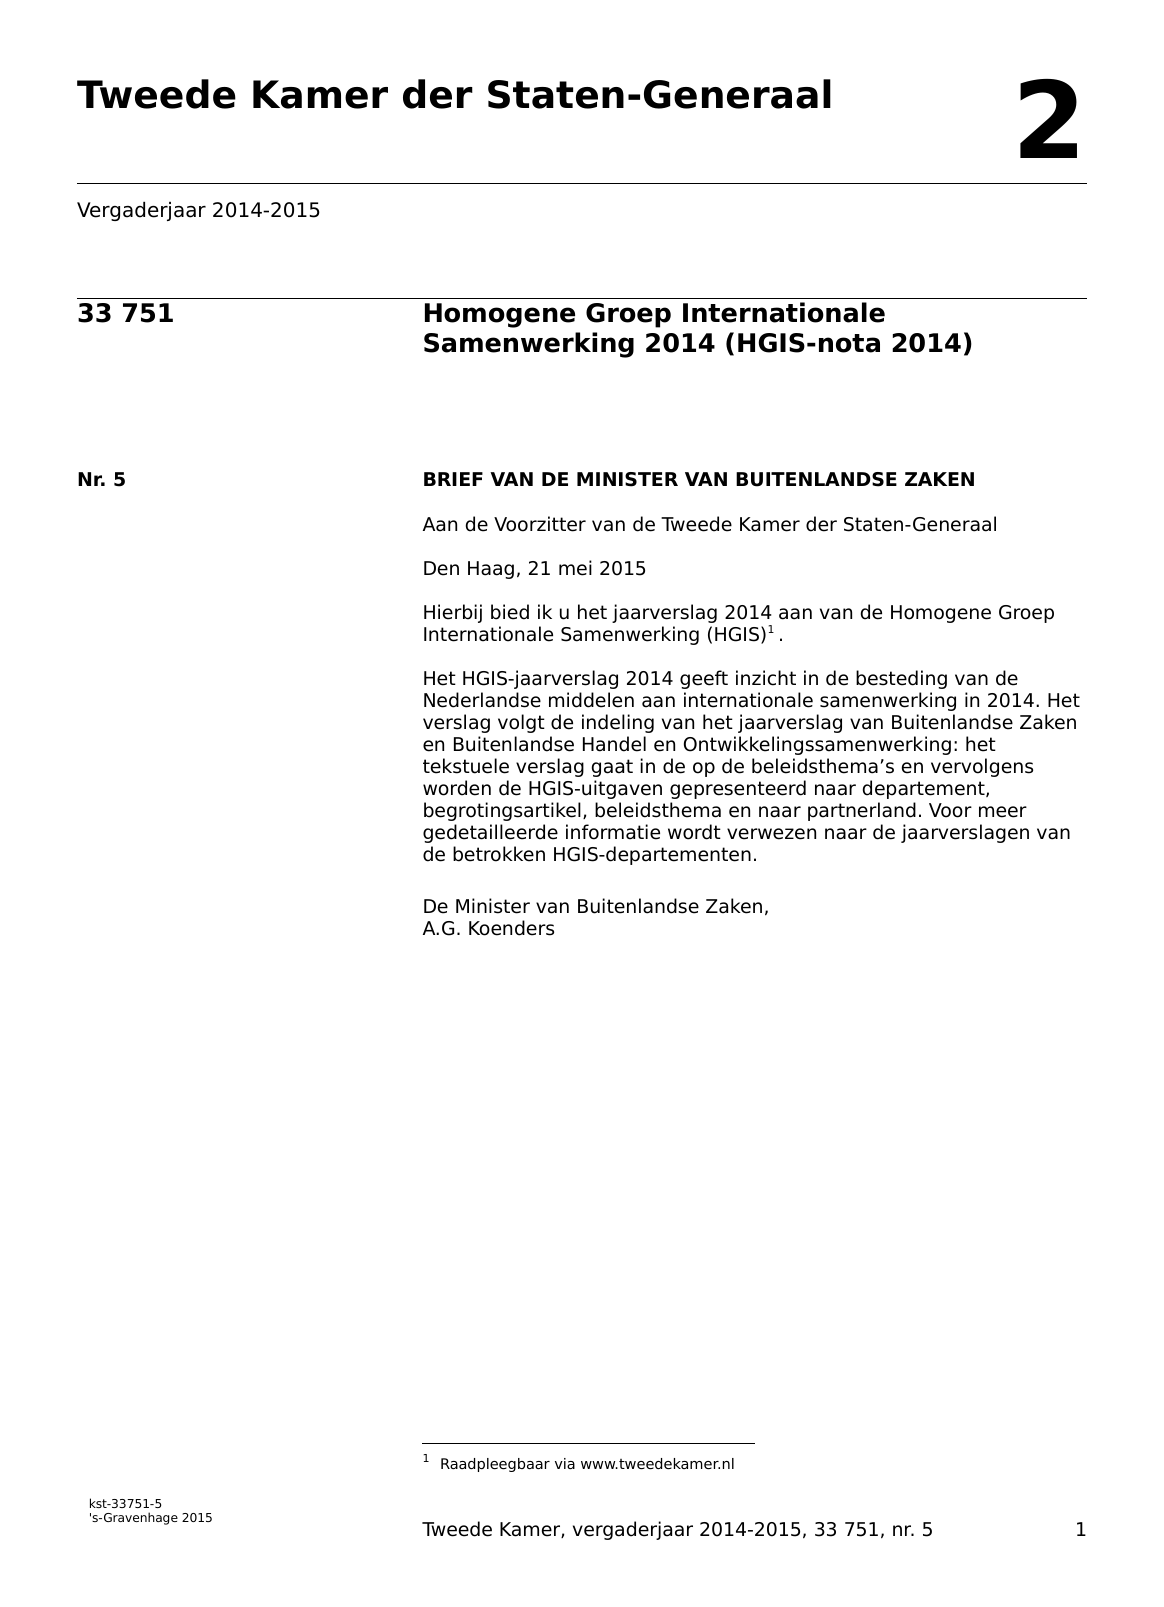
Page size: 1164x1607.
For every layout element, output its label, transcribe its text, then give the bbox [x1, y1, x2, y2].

text Hierbij bied ik u het jaarverslag 2014 aan van de Homogene Groep Internationale Samenwerking (HGIS). [422, 602, 1087, 646]
text Raadpleegbaar via www.tweedekamer.nl [422, 1452, 1087, 1474]
text Het HGIS-jaarverslag 2014 geeft inzicht in de besteding van de Nederlandse middelen aan internationale samenwerking in 2014. Het verslag volgt de indeling van het jaarverslag van Buitenlandse Zaken en Buitenlandse Handel en Ontwikkelingssamenwerking: het tekstuele verslag gaat in de op de beleidsthema’s en vervolgens worden de HGIS-uitgaven gepresenteerd naar departement, begrotingsartikel, beleidsthema en naar partnerland. Voor meer gedetailleerde informatie wordt verwezen naar de jaarverslagen van de betrokken HGIS-departementen. [422, 668, 1087, 866]
text Den Haag, 21 mei 2015 [422, 558, 1087, 580]
table_header 2 [886, 59, 1087, 183]
subtitle Nr. 5 BRIEF VAN DE MINISTER VAN BUITENLANDSE ZAKEN [77, 469, 1087, 491]
subtitle 33 751 Homogene Groep Internationale Samenwerking 2014 (HGIS-nota 2014) [77, 299, 1087, 358]
table_header Tweede Kamer der Staten-Generaal [77, 59, 886, 183]
table_cell Vergaderjaar 2014-2015 [77, 184, 1087, 298]
text 's-Gravenhage 2015 [88, 1511, 323, 1525]
text De Minister van Buitenlandse Zaken, A.G. Koenders [422, 896, 1087, 940]
text kst-33751-5 [88, 1497, 323, 1511]
text Aan de Voorzitter van de Tweede Kamer der Staten-Generaal [422, 513, 1087, 536]
